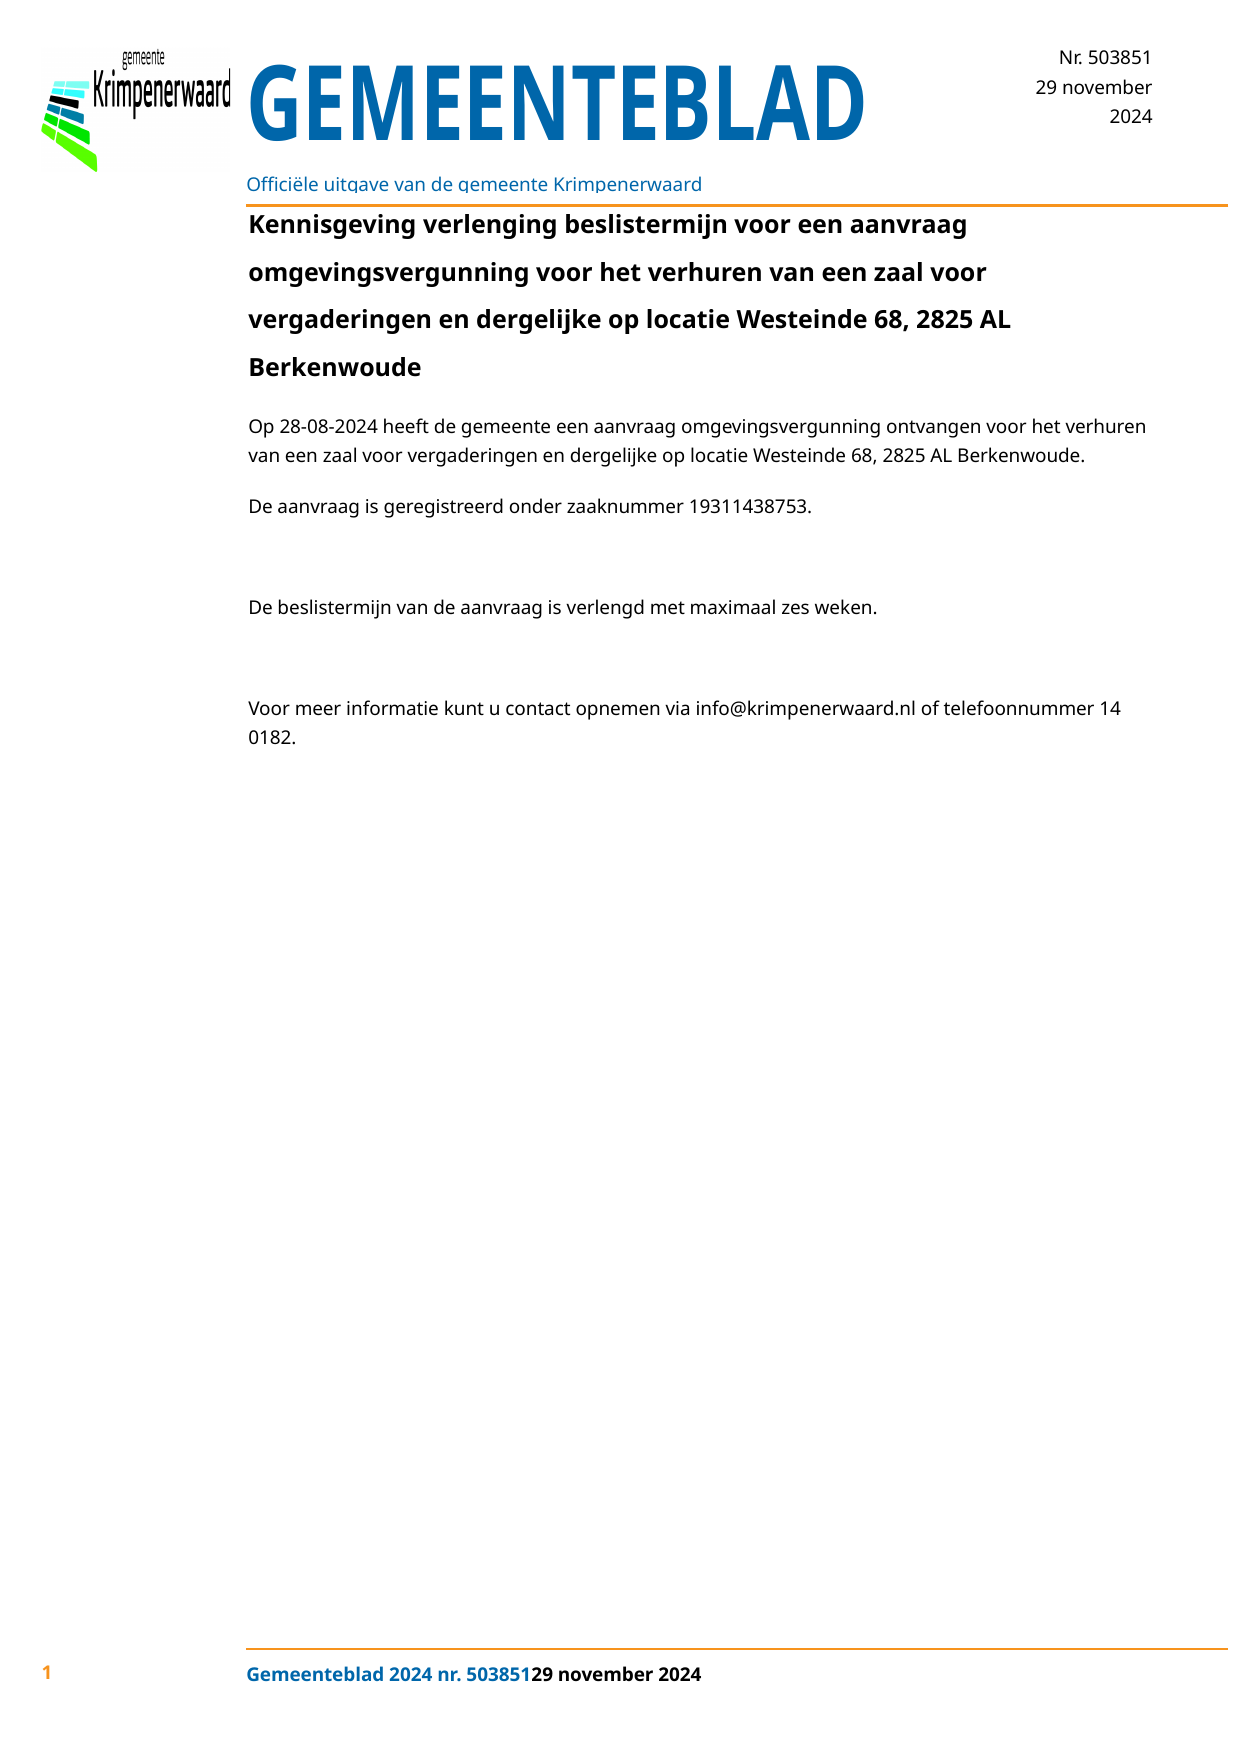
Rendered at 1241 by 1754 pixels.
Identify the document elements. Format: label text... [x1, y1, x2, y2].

text De aanvraag is geregistreerd onder zaaknummer 19311438753. [248, 493, 1152, 519]
text Op 28-08-2024 heeft de gemeente een aanvraag omgevingsvergunning ontvangen voor het verhuren van een zaal voor vergaderingen en dergelijke op locatie Westeinde 68, 2825 AL Berkenwoude. [248, 413, 1152, 468]
text Kennisgeving verlenging beslistermijn voor een aanvraag omgevingsvergunning voor het verhuren van een zaal voor vergaderingen en dergelijke op locatie Westeinde 68, 2825 AL Berkenwoude [248, 207, 1152, 384]
text Voor meer informatie kunt u contact opnemen via info@krimpenerwaard.nl of telefoonnummer 14 0182. [248, 695, 1152, 750]
picture [41, 47, 231, 172]
text De beslistermijn van de aanvraag is verlengd met maximaal zes weken. [248, 594, 1152, 620]
